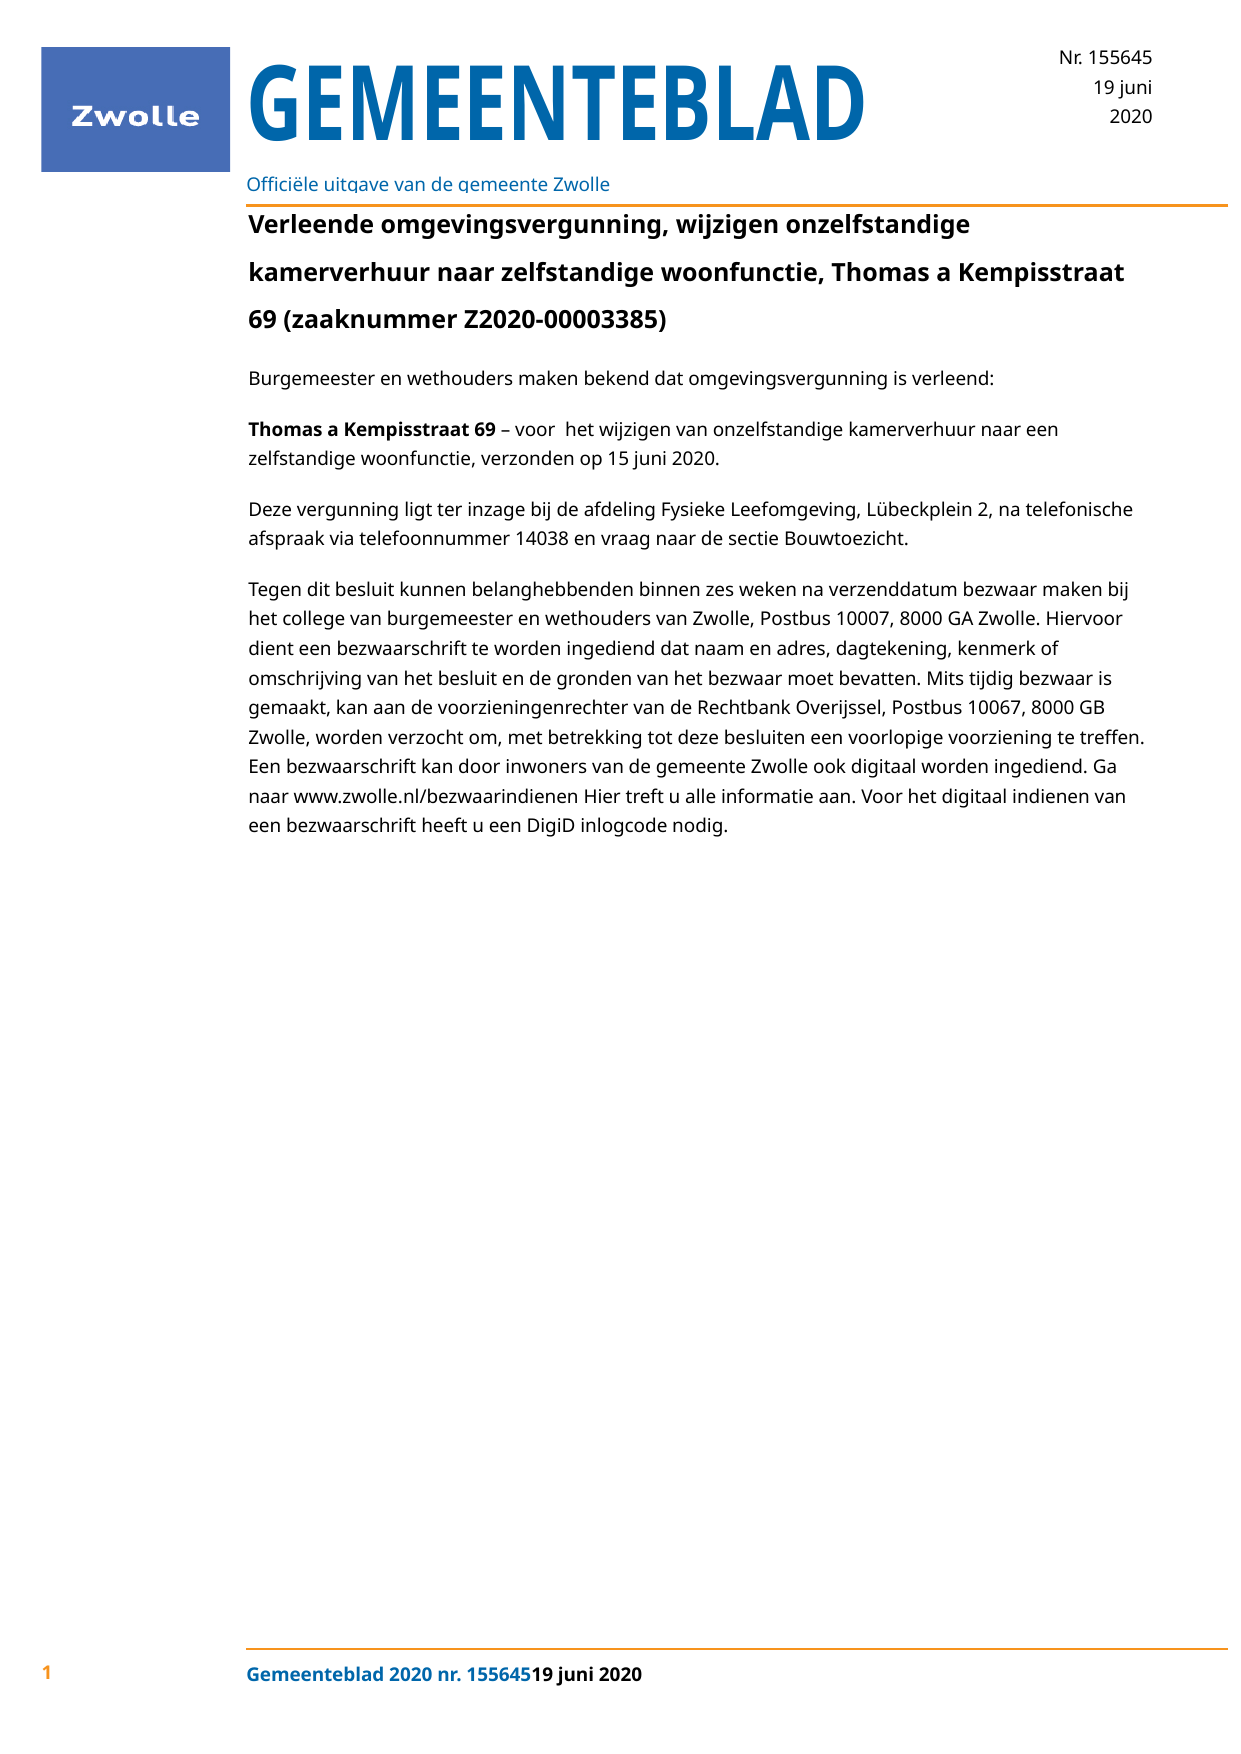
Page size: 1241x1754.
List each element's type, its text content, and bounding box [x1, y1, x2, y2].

text Thomas a Kempisstraat 69 – voor het wijzigen van onzelfstandige kamerverhuur naar een zelfstandige woonfunctie, verzonden op 15 juni 2020. [248, 416, 1152, 471]
text Burgemeester en wethouders maken bekend dat omgevingsvergunning is verleend: [248, 366, 1152, 391]
text Deze vergunning ligt ter inzage bij de afdeling Fysieke Leefomgeving, Lübeckplein 2, na telefonische afspraak via telefoonnummer 14038 en vraag naar de sectie Bouwtoezicht. [248, 496, 1152, 551]
text Tegen dit besluit kunnen belanghebbenden binnen zes weken na verzenddatum bezwaar maken bij het college van burgemeester en wethouders van Zwolle, Postbus 10007, 8000 GA Zwolle. Hiervoor dient een bezwaarschrift te worden ingediend dat naam en adres, dagtekening, kenmerk of omschrijving van het besluit en de gronden van het bezwaar moet bevatten. Mits tijdig bezwaar is gemaakt, kan aan de voorzieningenrechter van de Rechtbank Overijssel, Postbus 10067, 8000 GB Zwolle, worden verzocht om, met betrekking tot deze besluiten een voorlopige voorziening te treffen. Een bezwaarschrift kan door inwoners van de gemeente Zwolle ook digitaal worden ingediend. Ga naar www.zwolle.nl/bezwaarindienen Hier treft u alle informatie aan. Voor het digitaal indienen van een bezwaarschrift heeft u een DigiD inlogcode nodig. [248, 576, 1152, 838]
text Verleende omgevingsvergunning, wijzigen onzelfstandige kamerverhuur naar zelfstandige woonfunctie, Thomas a Kempisstraat 69 (zaaknummer Z2020-00003385) [248, 207, 1152, 336]
picture [41, 47, 231, 172]
